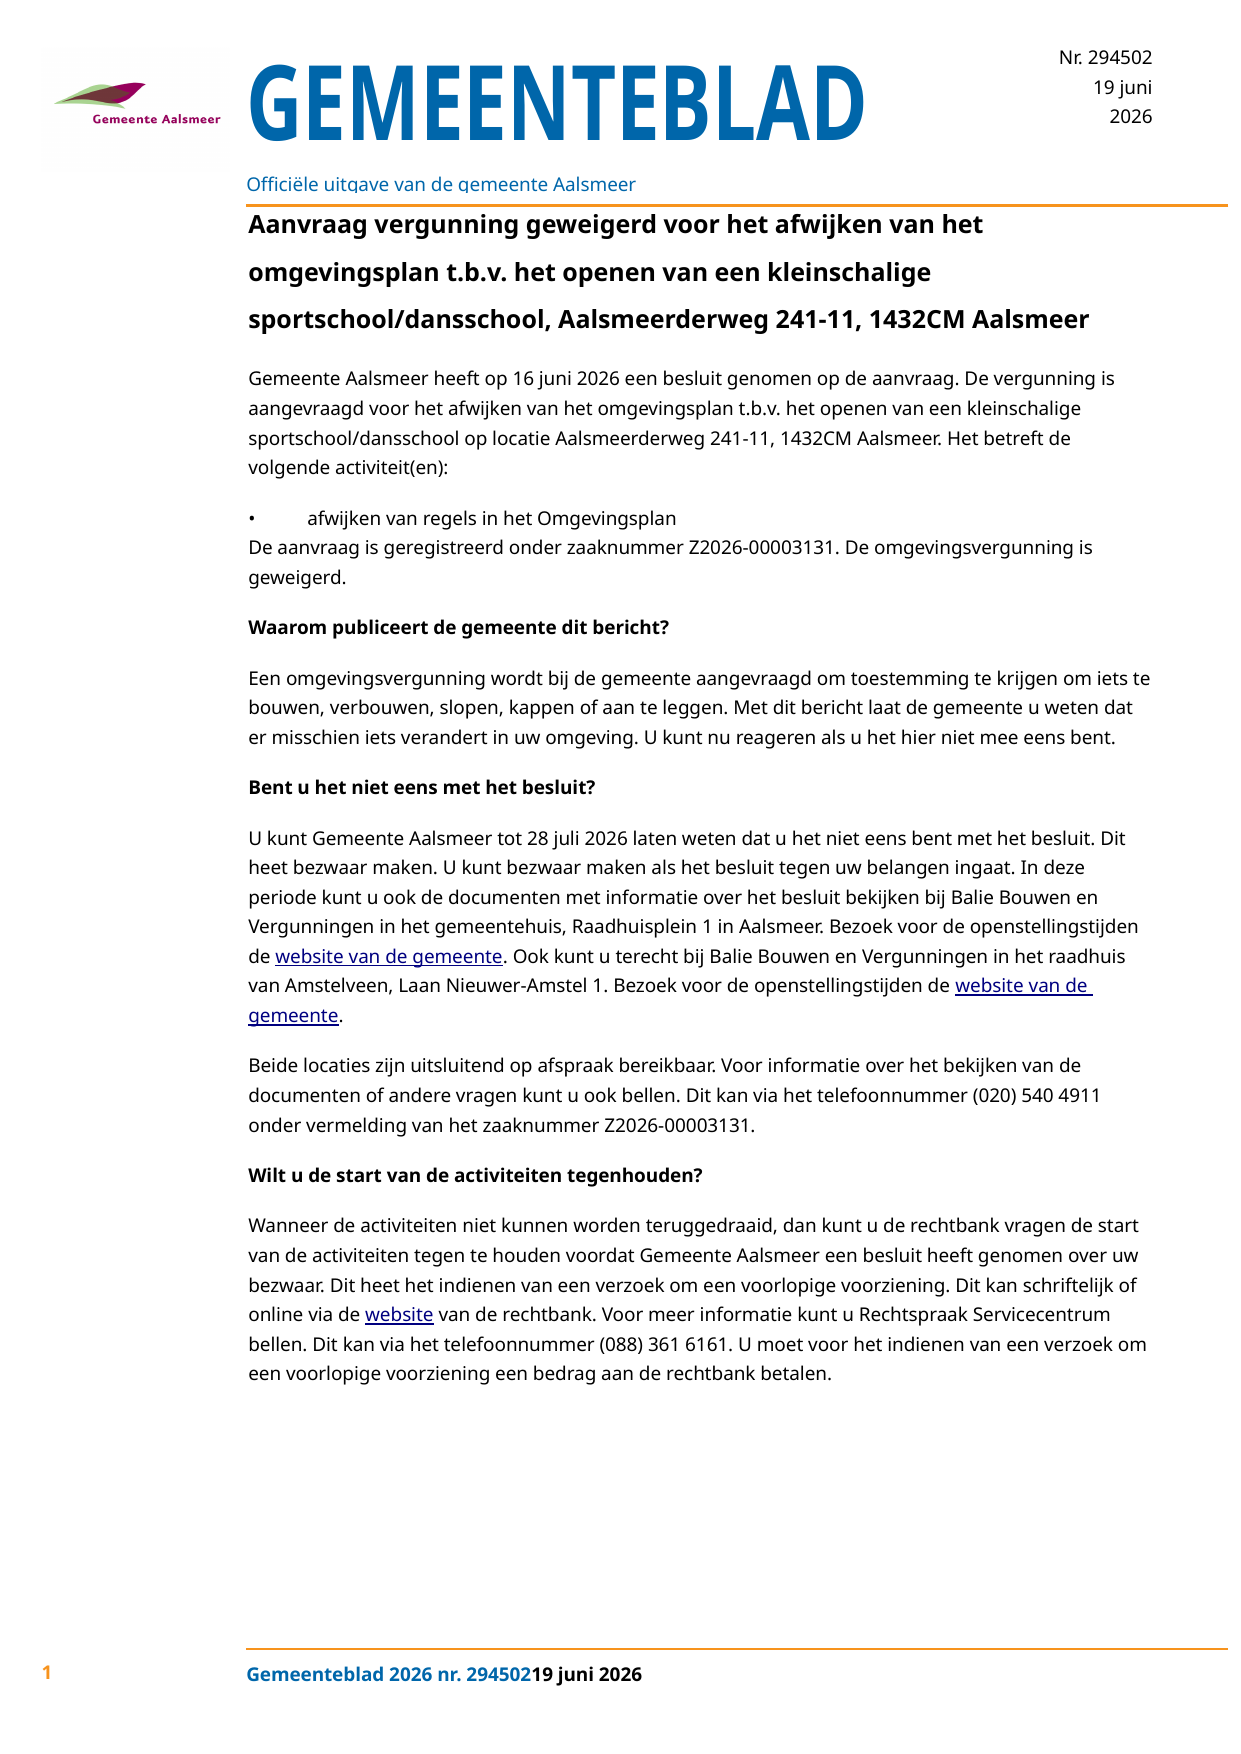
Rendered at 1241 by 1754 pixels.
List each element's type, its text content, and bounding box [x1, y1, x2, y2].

text Bent u het niet eens met het besluit? [248, 774, 1152, 800]
text Een omgevingsvergunning wordt bij de gemeente aangevraagd om toestemming te krijgen om iets te bouwen, verbouwen, slopen, kappen of aan te leggen. Met dit bericht laat de gemeente u weten dat er misschien iets verandert in uw omgeving. U kunt nu reageren als u het hier niet mee eens bent. [248, 665, 1152, 749]
text U kunt Gemeente Aalsmeer tot 28 juli 2026 laten weten dat u het niet eens bent met het besluit. Dit heet bezwaar maken. U kunt bezwaar maken als het besluit tegen uw belangen ingaat. In deze periode kunt u ook de documenten met informatie over het besluit bekijken bij Balie Bouwen en Vergunningen in het gemeentehuis, Raadhuisplein 1 in Aalsmeer. Bezoek voor de openstellingstijden de website van de gemeente. Ook kunt u terecht bij Balie Bouwen en Vergunningen in het raadhuis van Amstelveen, Laan Nieuwer-Amstel 1. Bezoek voor de openstellingstijden de website van de gemeente. [248, 825, 1152, 1028]
list afwijken van regels in het Omgevingsplan [248, 505, 1152, 530]
text Beide locaties zijn uitsluitend op afspraak bereikbaar. Voor informatie over het bekijken van de documenten of andere vragen kunt u ook bellen. Dit kan via het telefoonnummer (020) 540 4911 onder vermelding van het zaaknummer Z2026-00003131. [248, 1053, 1152, 1137]
text De aanvraag is geregistreerd onder zaaknummer Z2026-00003131. De omgevingsvergunning is geweigerd. [248, 534, 1152, 589]
picture [41, 47, 231, 172]
text Aanvraag vergunning geweigerd voor het afwijken van het omgevingsplan t.b.v. het openen van een kleinschalige sportschool/dansschool, Aalsmeerderweg 241-11, 1432CM Aalsmeer [248, 207, 1152, 336]
text Wanneer de activiteiten niet kunnen worden teruggedraaid, dan kunt u de rechtbank vragen de start van de activiteiten tegen te houden voordat Gemeente Aalsmeer een besluit heeft genomen over uw bezwaar. Dit heet het indienen van een verzoek om een voorlopige voorziening. Dit kan schriftelijk of online via de website van de rechtbank. Voor meer informatie kunt u Rechtspraak Servicecentrum bellen. Dit kan via het telefoonnummer (088) 361 6161. U moet voor het indienen van een verzoek om een voorlopige voorziening een bedrag aan de rechtbank betalen. [248, 1213, 1152, 1386]
text Wilt u de start van de activiteiten tegenhouden? [248, 1162, 1152, 1188]
text Waarom publiceert de gemeente dit bericht? [248, 614, 1152, 640]
text Gemeente Aalsmeer heeft op 16 juni 2026 een besluit genomen op de aanvraag. De vergunning is aangevraagd voor het afwijken van het omgevingsplan t.b.v. het openen van een kleinschalige sportschool/dansschool op locatie Aalsmeerderweg 241-11, 1432CM Aalsmeer. Het betreft de volgende activiteit(en): [248, 366, 1152, 480]
